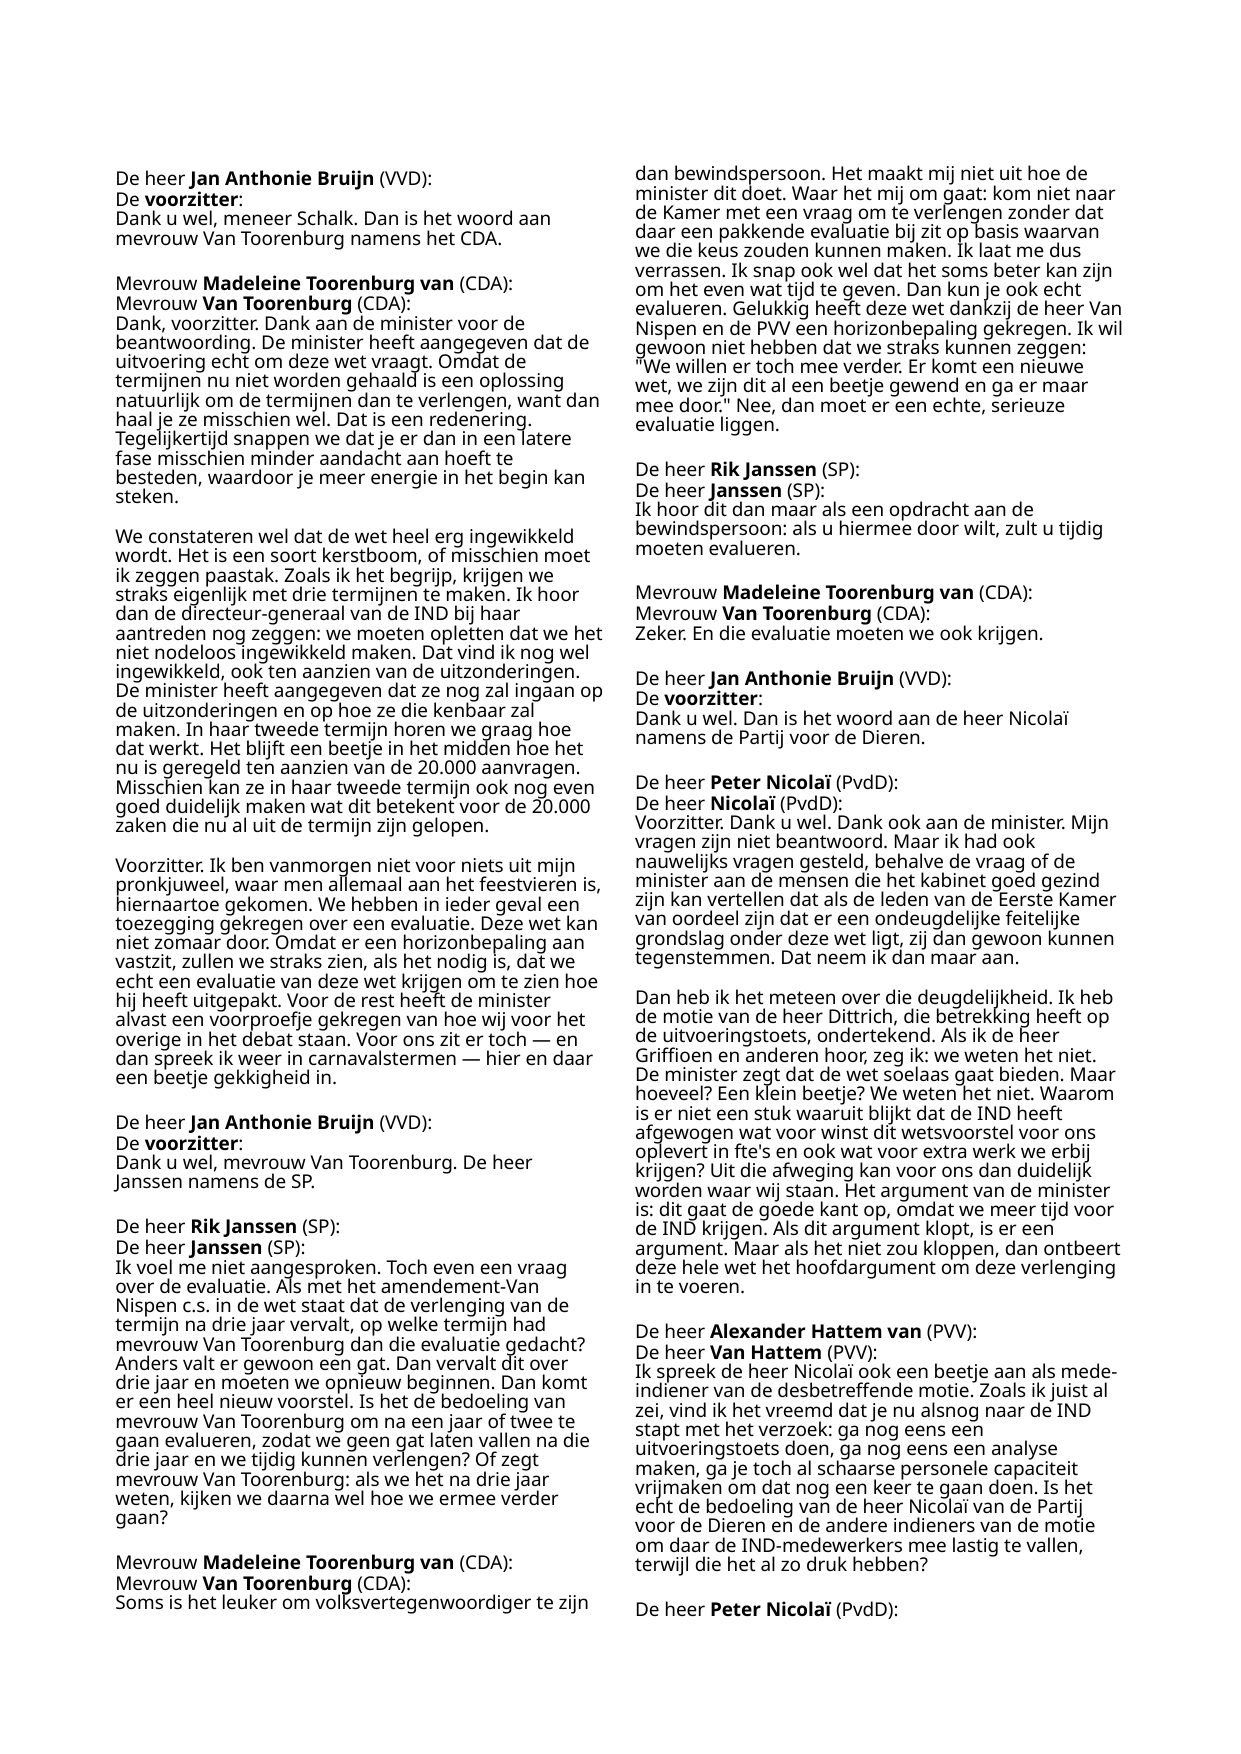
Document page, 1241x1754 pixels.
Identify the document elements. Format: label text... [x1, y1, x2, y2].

text De heer Peter Nicolaï (PvdD): [635, 1596, 1125, 1622]
text De heer Nicolaï (PvdD): [635, 795, 1125, 814]
text De heer Van Hattem (PVV): [635, 1344, 1125, 1363]
text Dank u wel. Dan is het woord aan de heer Nicolaï namens de Partij voor de Dieren. [635, 710, 1125, 748]
text De voorzitter: [115, 191, 605, 210]
text Mevrouw Madeleine Toorenburg van (CDA): [115, 1549, 605, 1575]
text Ik hoor dit dan maar als een opdracht aan de bewindspersoon: als u hiermee door wilt, zult u tijdig moeten evalueren. [635, 501, 1125, 559]
text Dank u wel, mevrouw Van Toorenburg. De heer Janssen namens de SP. [115, 1154, 605, 1193]
text De heer Jan Anthonie Bruijn (VVD): [635, 665, 1125, 690]
text De voorzitter: [635, 690, 1125, 710]
text De heer Peter Nicolaï (PvdD): [635, 769, 1125, 795]
text Dan heb ik het meteen over die deugdelijkheid. Ik heb de motie van de heer Dittrich, die betrekking heeft op de uitvoeringstoets, ondertekend. Als ik de heer Griffioen en anderen hoor, zeg ik: we weten het niet. De minister zegt dat de wet soelaas gaat bieden. Maar hoeveel? Een klein beetje? We weten het niet. Waarom is er niet een stuk waaruit blijkt dat de IND heeft afgewogen wat voor winst dit wetsvoorstel voor ons oplevert in fte's en ook wat voor extra werk we erbij krijgen? Uit die afweging kan voor ons dan duidelijk worden waar wij staan. Het argument van de minister is: dit gaat de goede kant op, omdat we meer tijd voor de IND krijgen. Als dit argument klopt, is er een argument. Maar als het niet zou kloppen, dan ontbeert deze hele wet het hoofdargument om deze verlenging in te voeren. [635, 989, 1125, 1297]
text We constateren wel dat de wet heel erg ingewikkeld wordt. Het is een soort kerstboom, of misschien moet ik zeggen paastak. Zoals ik het begrijp, krijgen we straks eigenlijk met drie termijnen te maken. Ik hoor dan de directeur-generaal van de IND bij haar aantreden nog zeggen: we moeten opletten dat we het niet nodeloos ingewikkeld maken. Dat vind ik nog wel ingewikkeld, ook ten aanzien van de uitzonderingen. De minister heeft aangegeven dat ze nog zal ingaan op de uitzonderingen en op hoe ze die kenbaar zal maken. In haar tweede termijn horen we graag hoe dat werkt. Het blijft een beetje in het midden hoe het nu is geregeld ten aanzien van de 20.000 aanvragen. Misschien kan ze in haar tweede termijn ook nog even goed duidelijk maken wat dit betekent voor de 20.000 zaken die nu al uit de termijn zijn gelopen. [115, 528, 605, 836]
text Ik spreek de heer Nicolaï ook een beetje aan als mede-indiener van de desbetreffende motie. Zoals ik juist al zei, vind ik het vreemd dat je nu alsnog naar de IND stapt met het verzoek: ga nog eens een uitvoeringstoets doen, ga nog eens een analyse maken, ga je toch al schaarse personele capaciteit vrijmaken om dat nog een keer te gaan doen. Is het echt de bedoeling van de heer Nicolaï van de Partij voor de Dieren en de andere indieners van de motie om daar de IND-medewerkers mee lastig te vallen, terwijl die het al zo druk hebben? [635, 1363, 1125, 1575]
text De heer Janssen (SP): [115, 1239, 605, 1259]
text Mevrouw Madeleine Toorenburg van (CDA): [115, 270, 605, 295]
text De heer Rik Janssen (SP): [115, 1214, 605, 1239]
text dan bewindspersoon. Het maakt mij niet uit hoe de minister dit doet. Waar het mij om gaat: kom niet naar de Kamer met een vraag om te verlengen zonder dat daar een pakkende evaluatie bij zit op basis waarvan we die keus zouden kunnen maken. Ik laat me dus verrassen. Ik snap ook wel dat het soms beter kan zijn om het even wat tijd te geven. Dan kun je ook echt evalueren. Gelukkig heeft deze wet dankzij de heer Van Nispen en de PVV een horizonbepaling gekregen. Ik wil gewoon niet hebben dat we straks kunnen zeggen: "We willen er toch mee verder. Er komt een nieuwe wet, we zijn dit al een beetje gewend en ga er maar mee door." Nee, dan moet er een echte, serieuze evaluatie liggen. [635, 165, 1125, 435]
text De heer Alexander Hattem van (PVV): [635, 1318, 1125, 1344]
text De heer Jan Anthonie Bruijn (VVD): [115, 165, 605, 191]
text Ik voel me niet aangesproken. Toch even een vraag over de evaluatie. Als met het amendement-Van Nispen c.s. in de wet staat dat de verlenging van de termijn na drie jaar vervalt, op welke termijn had mevrouw Van Toorenburg dan die evaluatie gedacht? Anders valt er gewoon een gat. Dan vervalt dit over drie jaar en moeten we opnieuw beginnen. Dan komt er een heel nieuw voorstel. Is het de bedoeling van mevrouw Van Toorenburg om na een jaar of twee te gaan evalueren, zodat we geen gat laten vallen na die drie jaar en we tijdig kunnen verlengen? Of zegt mevrouw Van Toorenburg: als we het na drie jaar weten, kijken we daarna wel hoe we ermee verder gaan? [115, 1259, 605, 1528]
text Mevrouw Van Toorenburg (CDA): [115, 295, 605, 315]
text De heer Jan Anthonie Bruijn (VVD): [115, 1109, 605, 1135]
text Voorzitter. Dank u wel. Dank ook aan de minister. Mijn vragen zijn niet beantwoord. Maar ik had ook nauwelijks vragen gesteld, behalve de vraag of de minister aan de mensen die het kabinet goed gezind zijn kan vertellen dat als de leden van de Eerste Kamer van oordeel zijn dat er een ondeugdelijke feitelijke grondslag onder deze wet ligt, zij dan gewoon kunnen tegenstemmen. Dat neem ik dan maar aan. [635, 814, 1125, 968]
text Dank, voorzitter. Dank aan de minister voor de beantwoording. De minister heeft aangegeven dat de uitvoering echt om deze wet vraagt. Omdat de termijnen nu niet worden gehaald is een oplossing natuurlijk om de termijnen dan te verlengen, want dan haal je ze misschien wel. Dat is een redenering. Tegelijkertijd snappen we dat je er dan in een latere fase misschien minder aandacht aan hoeft te besteden, waardoor je meer energie in het begin kan steken. [115, 315, 605, 507]
text Soms is het leuker om volksvertegenwoordiger te zijn [115, 1594, 605, 1613]
text Zeker. En die evaluatie moeten we ook krijgen. [635, 624, 1125, 644]
text Mevrouw Van Toorenburg (CDA): [635, 605, 1125, 624]
text Voorzitter. Ik ben vanmorgen niet voor niets uit mijn pronkjuweel, waar men allemaal aan het feestvieren is, hiernaartoe gekomen. We hebben in ieder geval een toezegging gekregen over een evaluatie. Deze wet kan niet zomaar door. Omdat er een horizonbepaling aan vastzit, zullen we straks zien, als het nodig is, dat we echt een evaluatie van deze wet krijgen om te zien hoe hij heeft uitgepakt. Voor de rest heeft de minister alvast een voorproefje gekregen van hoe wij voor het overige in het debat staan. Voor ons zit er toch — en dan spreek ik weer in carnavalstermen — hier en daar een beetje gekkigheid in. [115, 857, 605, 1088]
text Dank u wel, meneer Schalk. Dan is het woord aan mevrouw Van Toorenburg namens het CDA. [115, 210, 605, 249]
text De voorzitter: [115, 1135, 605, 1154]
text De heer Rik Janssen (SP): [635, 456, 1125, 482]
text Mevrouw Madeleine Toorenburg van (CDA): [635, 579, 1125, 605]
text Mevrouw Van Toorenburg (CDA): [115, 1575, 605, 1594]
text De heer Janssen (SP): [635, 482, 1125, 501]
